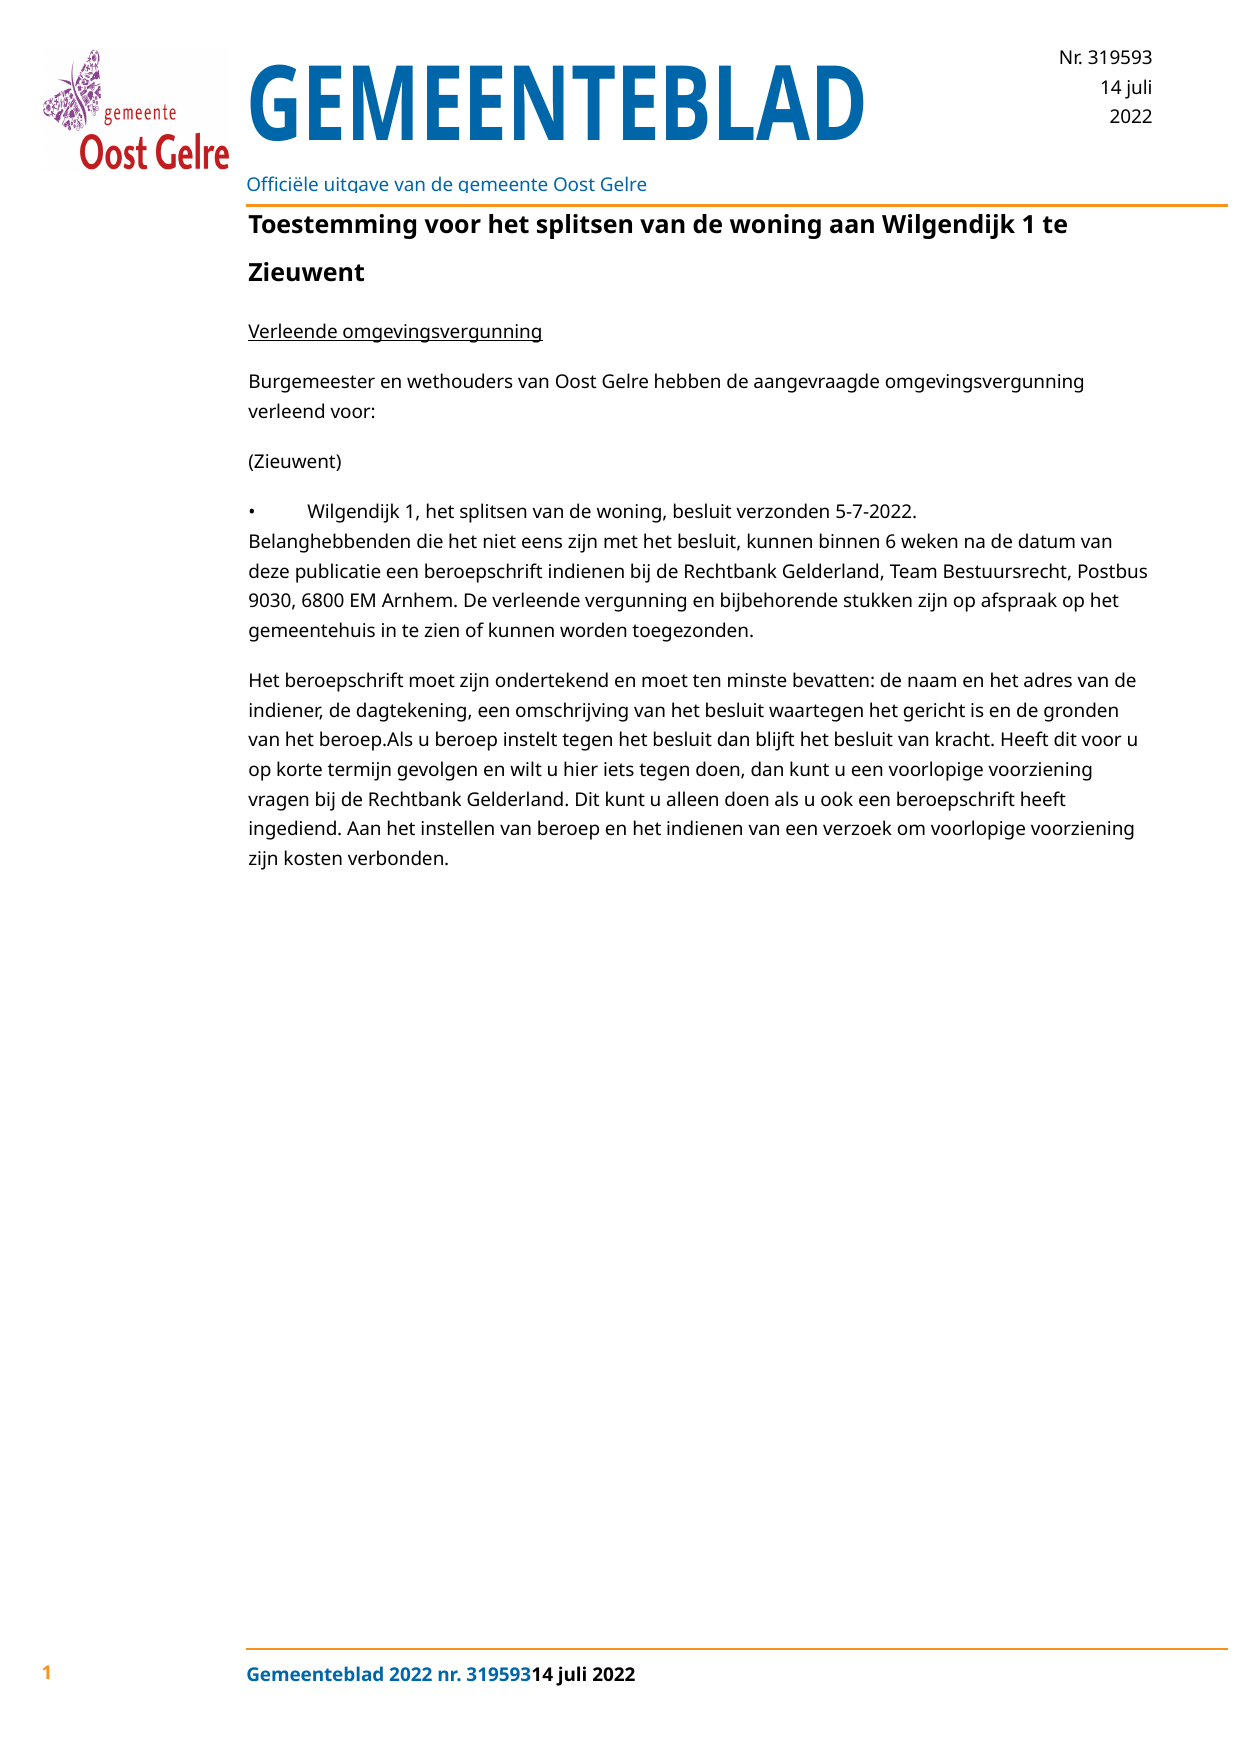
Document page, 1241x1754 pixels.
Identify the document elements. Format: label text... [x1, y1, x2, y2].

text (Zieuwent) [248, 448, 1152, 474]
text Belanghebbenden die het niet eens zijn met het besluit, kunnen binnen 6 weken na de datum van deze publicatie een beroepschrift indienen bij de Rechtbank Gelderland, Team Bestuursrecht, Postbus 9030, 6800 EM Arnhem. De verleende vergunning en bijbehorende stukken zijn op afspraak op het gemeentehuis in te zien of kunnen worden toegezonden. [248, 528, 1152, 643]
picture [41, 47, 231, 172]
list Wilgendijk 1, het splitsen van de woning, besluit verzonden 5-7-2022. [248, 499, 1152, 524]
text Verleende omgevingsvergunning [248, 318, 1152, 344]
text Het beroepschrift moet zijn ondertekend en moet ten minste bevatten: de naam en het adres van de indiener, de dagtekening, een omschrijving van het besluit waartegen het gericht is en de gronden van het beroep.Als u beroep instelt tegen het besluit dan blijft het besluit van kracht. Heeft dit voor u op korte termijn gevolgen en wilt u hier iets tegen doen, dan kunt u een voorlopige voorziening vragen bij de Rechtbank Gelderland. Dit kunt u alleen doen als u ook een beroepschrift heeft ingediend. Aan het instellen van beroep en het indienen van een verzoek om voorlopige voorziening zijn kosten verbonden. [248, 667, 1152, 871]
text Burgemeester en wethouders van Oost Gelre hebben de aangevraagde omgevingsvergunning verleend voor: [248, 368, 1152, 424]
text Toestemming voor het splitsen van de woning aan Wilgendijk 1 te Zieuwent [248, 207, 1152, 288]
